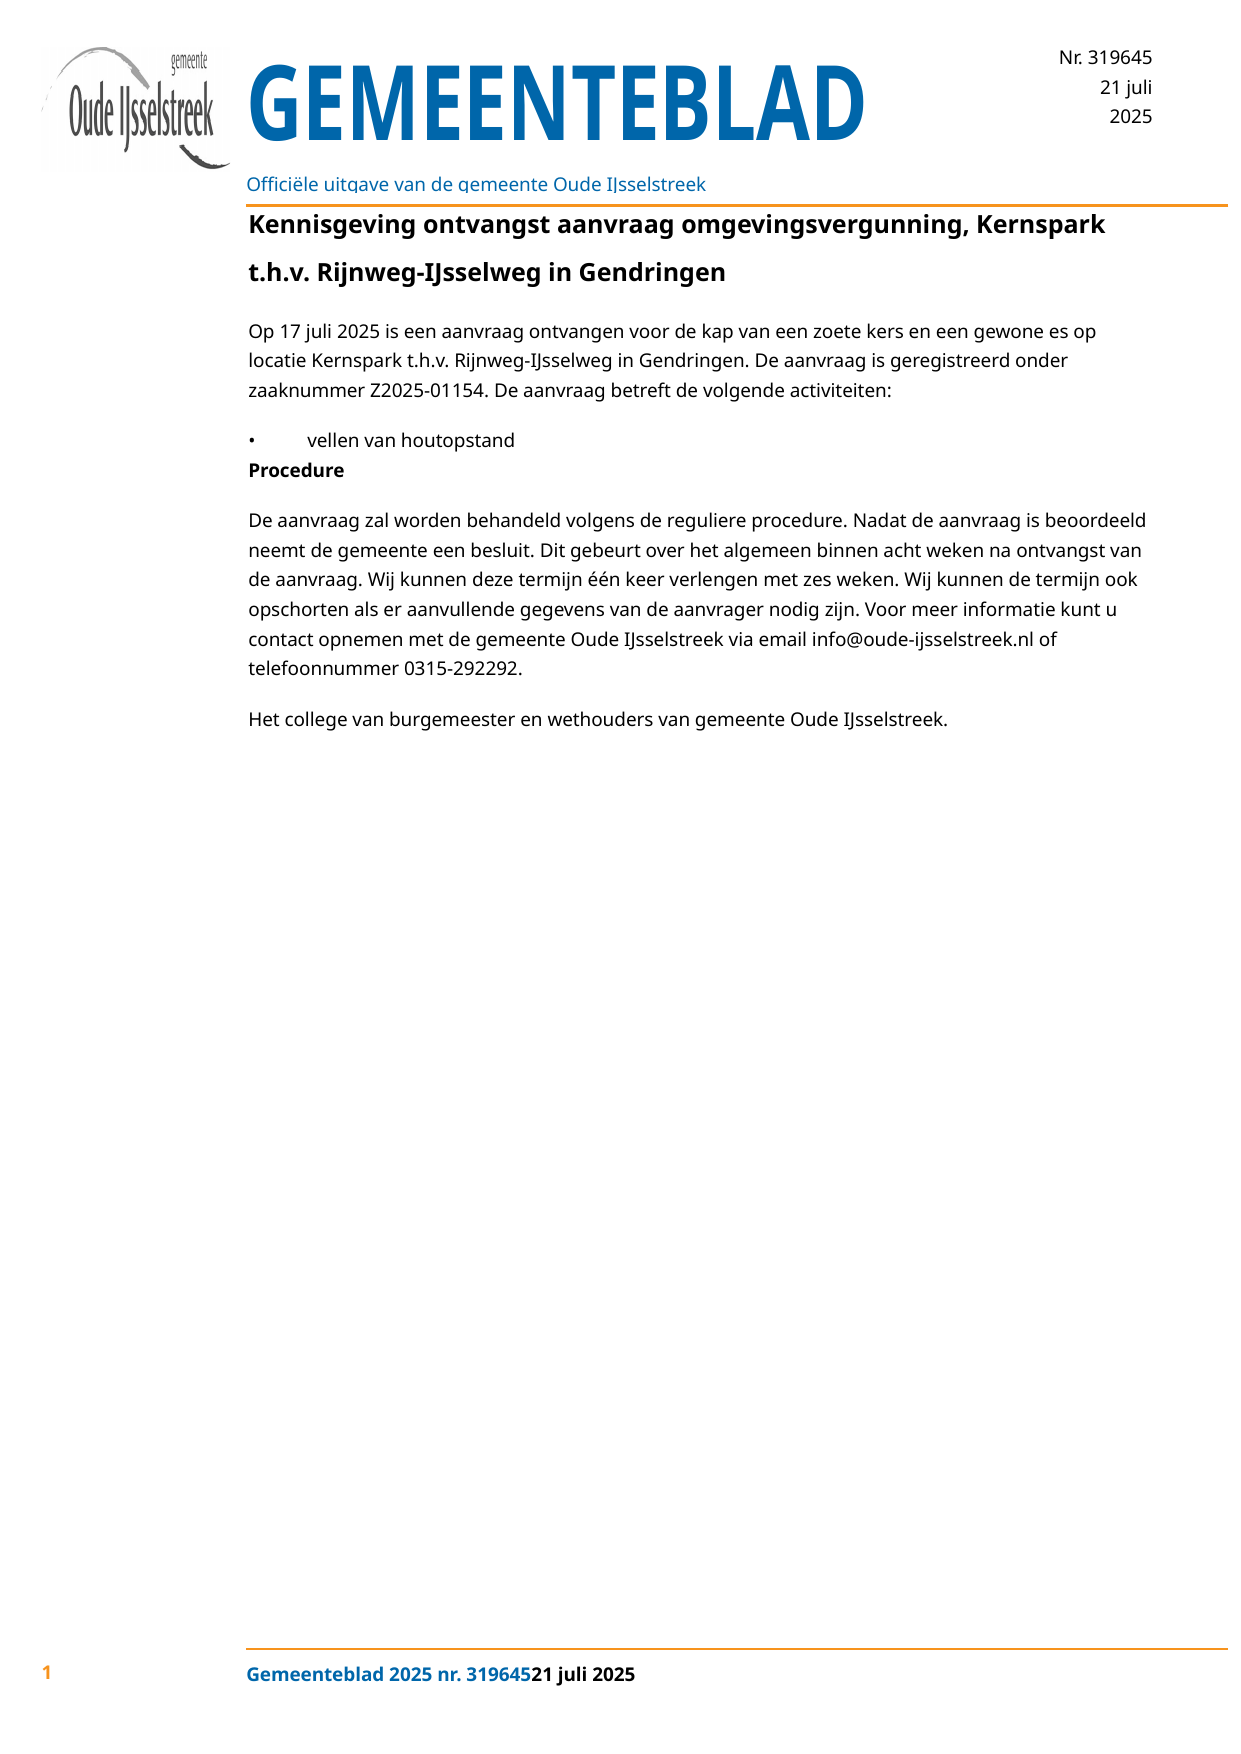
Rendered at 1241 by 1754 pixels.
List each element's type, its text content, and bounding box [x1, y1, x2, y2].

list vellen van houtopstand [248, 427, 1152, 453]
text De aanvraag zal worden behandeld volgens de reguliere procedure. Nadat de aanvraag is beoordeeld neemt de gemeente een besluit. Dit gebeurt over het algemeen binnen acht weken na ontvangst van de aanvraag. Wij kunnen deze termijn één keer verlengen met zes weken. Wij kunnen de termijn ook opschorten als er aanvullende gegevens van de aanvrager nodig zijn. Voor meer informatie kunt u contact opnemen met de gemeente Oude IJsselstreek via email info@oude-ijsselstreek.nl of telefoonnummer 0315-292292. [248, 507, 1152, 681]
text Op 17 juli 2025 is een aanvraag ontvangen voor de kap van een zoete kers en een gewone es op locatie Kernspark t.h.v. Rijnweg-IJsselweg in Gendringen. De aanvraag is geregistreerd onder zaaknummer Z2025-01154. De aanvraag betreft de volgende activiteiten: [248, 318, 1152, 403]
text Procedure [248, 457, 1152, 483]
text Kennisgeving ontvangst aanvraag omgevingsvergunning, Kernspark t.h.v. Rijnweg-IJsselweg in Gendringen [248, 207, 1152, 288]
picture [41, 47, 231, 172]
text Het college van burgemeester en wethouders van gemeente Oude IJsselstreek. [248, 706, 1152, 732]
